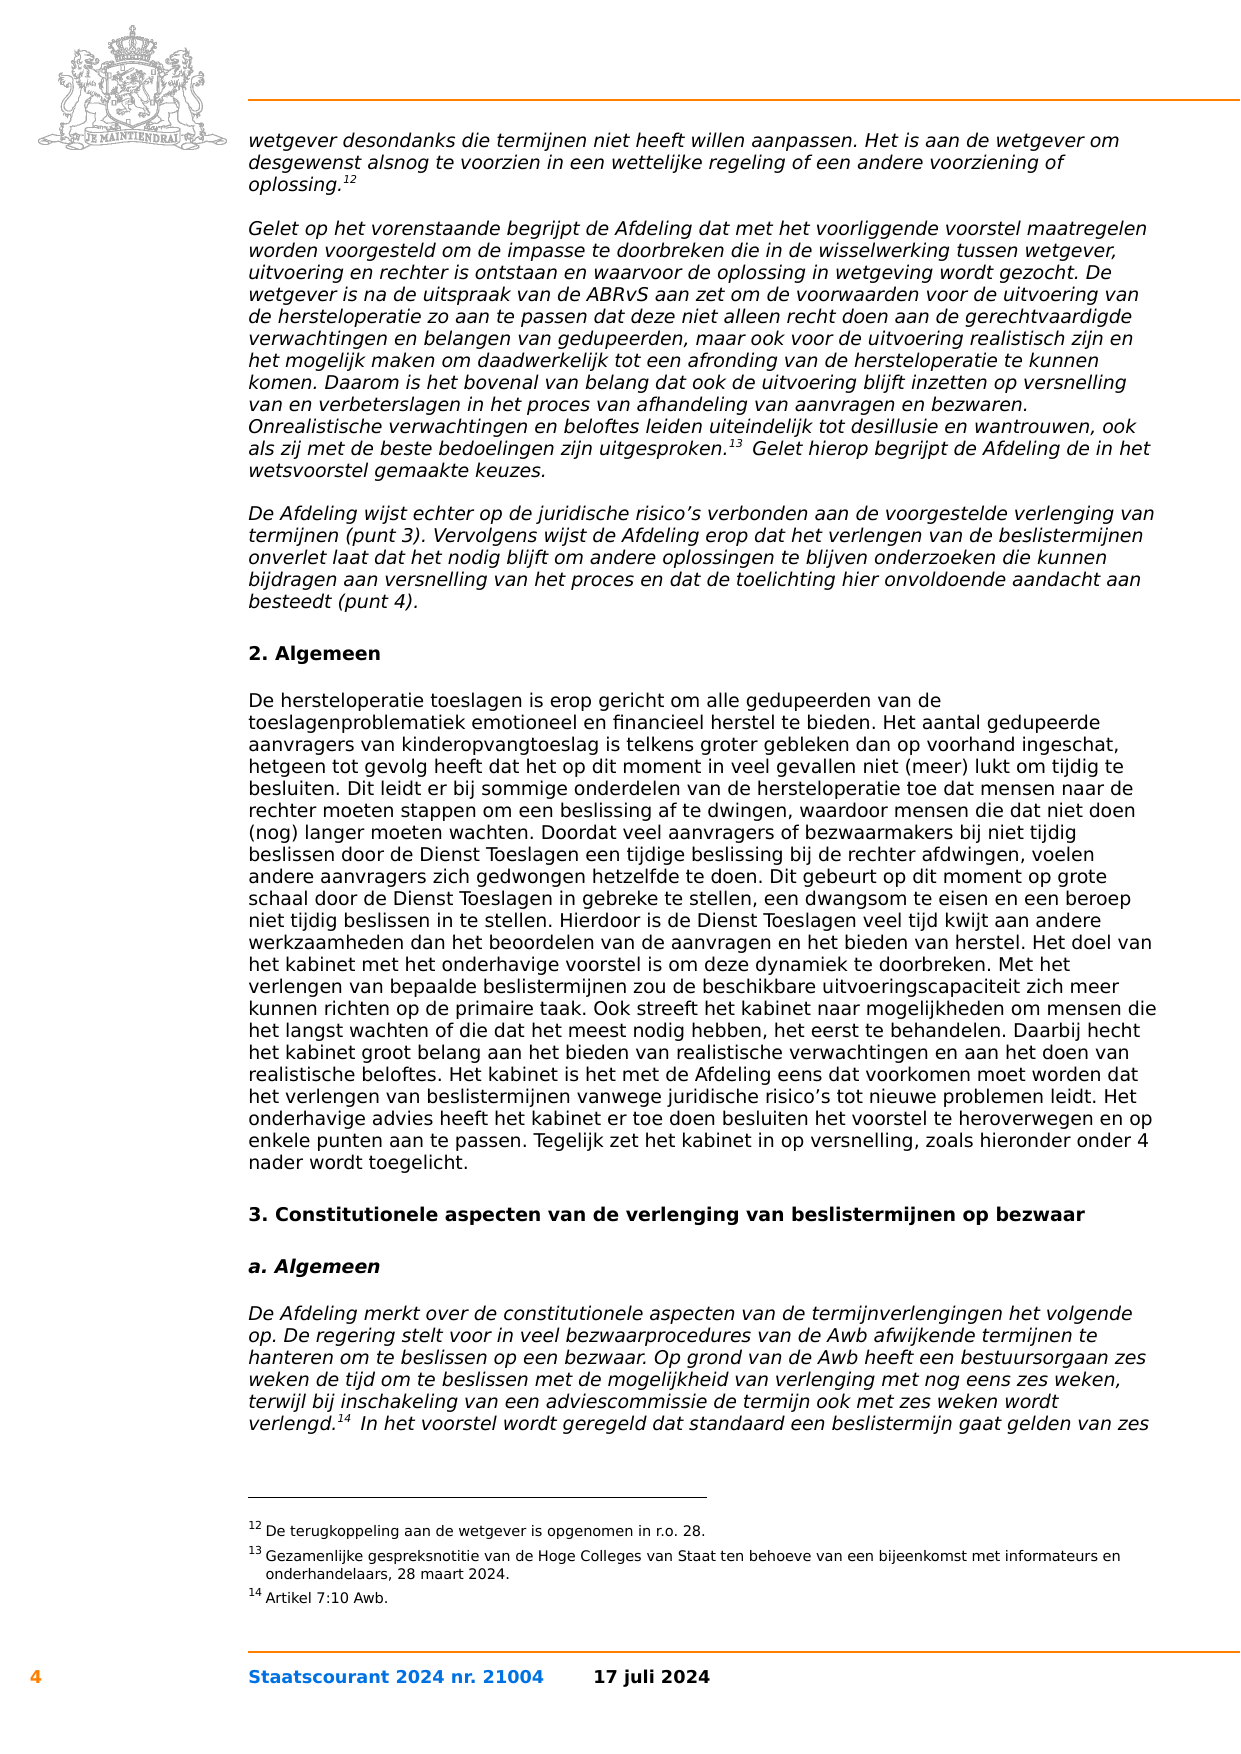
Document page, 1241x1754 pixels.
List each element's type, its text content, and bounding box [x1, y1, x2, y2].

text Gelet op het vorenstaande begrijpt de Afdeling dat met het voorliggende voorstel maatregelen worden voorgesteld om de impasse te doorbreken die in de wisselwerking tussen wetgever, uitvoering en rechter is ontstaan en waarvoor de oplossing in wetgeving wordt gezocht. De wetgever is na de uitspraak van de ABRvS aan zet om de voorwaarden voor de uitvoering van de hersteloperatie zo aan te passen dat deze niet alleen recht doen aan de gerechtvaardigde verwachtingen en belangen van gedupeerden, maar ook voor de uitvoering realistisch zijn en het mogelijk maken om daadwerkelijk tot een afronding van de hersteloperatie te kunnen komen. Daarom is het bovenal van belang dat ook de uitvoering blijft inzetten op versnelling van en verbeterslagen in het proces van afhandeling van aanvragen en bezwaren. [248, 218, 1163, 416]
text De Afdeling wijst echter op de juridische risico’s verbonden aan de voorgestelde verlenging van termijnen (punt 3). Vervolgens wijst de Afdeling erop dat het verlengen van de beslistermijnen onverlet laat dat het nodig blijft om andere oplossingen te blijven onderzoeken die kunnen bijdragen aan versnelling van het proces en dat de toelichting hier onvoldoende aandacht aan besteedt (punt 4). [248, 503, 1163, 613]
text De terugkoppeling aan de wetgever is opgenomen in r.o. 28. [248, 1519, 1163, 1541]
picture [38, 25, 227, 150]
subtitle a. Algemeen [248, 1256, 1163, 1278]
subtitle 3. Constitutionele aspecten van de verlenging van beslistermijnen op bezwaar [248, 1204, 1163, 1226]
text De Afdeling merkt over de constitutionele aspecten van de termijnverlengingen het volgende op. De regering stelt voor in veel bezwaarprocedures van de Awb afwijkende termijnen te hanteren om te beslissen op een bezwaar. Op grond van de Awb heeft een bestuursorgaan zes weken de tijd om te beslissen met de mogelijkheid van verlenging met nog eens zes weken, terwijl bij inschakeling van een adviescommissie de termijn ook met zes weken wordt verlengd. In het voorstel wordt geregeld dat standaard een beslistermijn gaat gelden van zes [248, 1303, 1163, 1434]
text Artikel 7:10 Awb. [248, 1586, 1163, 1608]
subtitle 2. Algemeen [248, 643, 1163, 665]
text De hersteloperatie toeslagen is erop gericht om alle gedupeerden van de toeslagenproblematiek emotioneel en financieel herstel te bieden. Het aantal gedupeerde aanvragers van kinderopvangtoeslag is telkens groter gebleken dan op voorhand ingeschat, hetgeen tot gevolg heeft dat het op dit moment in veel gevallen niet (meer) lukt om tijdig te besluiten. Dit leidt er bij sommige onderdelen van de hersteloperatie toe dat mensen naar de rechter moeten stappen om een beslissing af te dwingen, waardoor mensen die dat niet doen (nog) langer moeten wachten. Doordat veel aanvragers of bezwaarmakers bij niet tijdig beslissen door de Dienst Toeslagen een tijdige beslissing bij de rechter afdwingen, voelen andere aanvragers zich gedwongen hetzelfde te doen. Dit gebeurt op dit moment op grote schaal door de Dienst Toeslagen in gebreke te stellen, een dwangsom te eisen en een beroep niet tijdig beslissen in te stellen. Hierdoor is de Dienst Toeslagen veel tijd kwijt aan andere werkzaamheden dan het beoordelen van de aanvragen en het bieden van herstel. Het doel van het kabinet met het onderhavige voorstel is om deze dynamiek te doorbreken. Met het verlengen van bepaalde beslistermijnen zou de beschikbare uitvoeringscapaciteit zich meer kunnen richten op de primaire taak. Ook streeft het kabinet naar mogelijkheden om mensen die het langst wachten of die dat het meest nodig hebben, het eerst te behandelen. Daarbij hecht het kabinet groot belang aan het bieden van realistische verwachtingen en aan het doen van realistische beloftes. Het kabinet is het met de Afdeling eens dat voorkomen moet worden dat het verlengen van beslistermijnen vanwege juridische risico’s tot nieuwe problemen leidt. Het onderhavige advies heeft het kabinet er toe doen besluiten het voorstel te heroverwegen en op enkele punten aan te passen. Tegelijk zet het kabinet in op versnelling, zoals hieronder onder 4 nader wordt toegelicht. [248, 690, 1163, 1174]
text wetgever desondanks die termijnen niet heeft willen aanpassen. Het is aan de wetgever om desgewenst alsnog te voorzien in een wettelijke regeling of een andere voorziening of oplossing. [248, 130, 1163, 196]
text Onrealistische verwachtingen en beloftes leiden uiteindelijk tot desillusie en wantrouwen, ook als zij met de beste bedoelingen zijn uitgesproken. Gelet hierop begrijpt de Afdeling de in het wetsvoorstel gemaakte keuzes. [248, 416, 1163, 481]
text Gezamenlijke gespreksnotitie van de Hoge Colleges van Staat ten behoeve van een bijeenkomst met informateurs en onderhandelaars, 28 maart 2024. [248, 1544, 1163, 1583]
